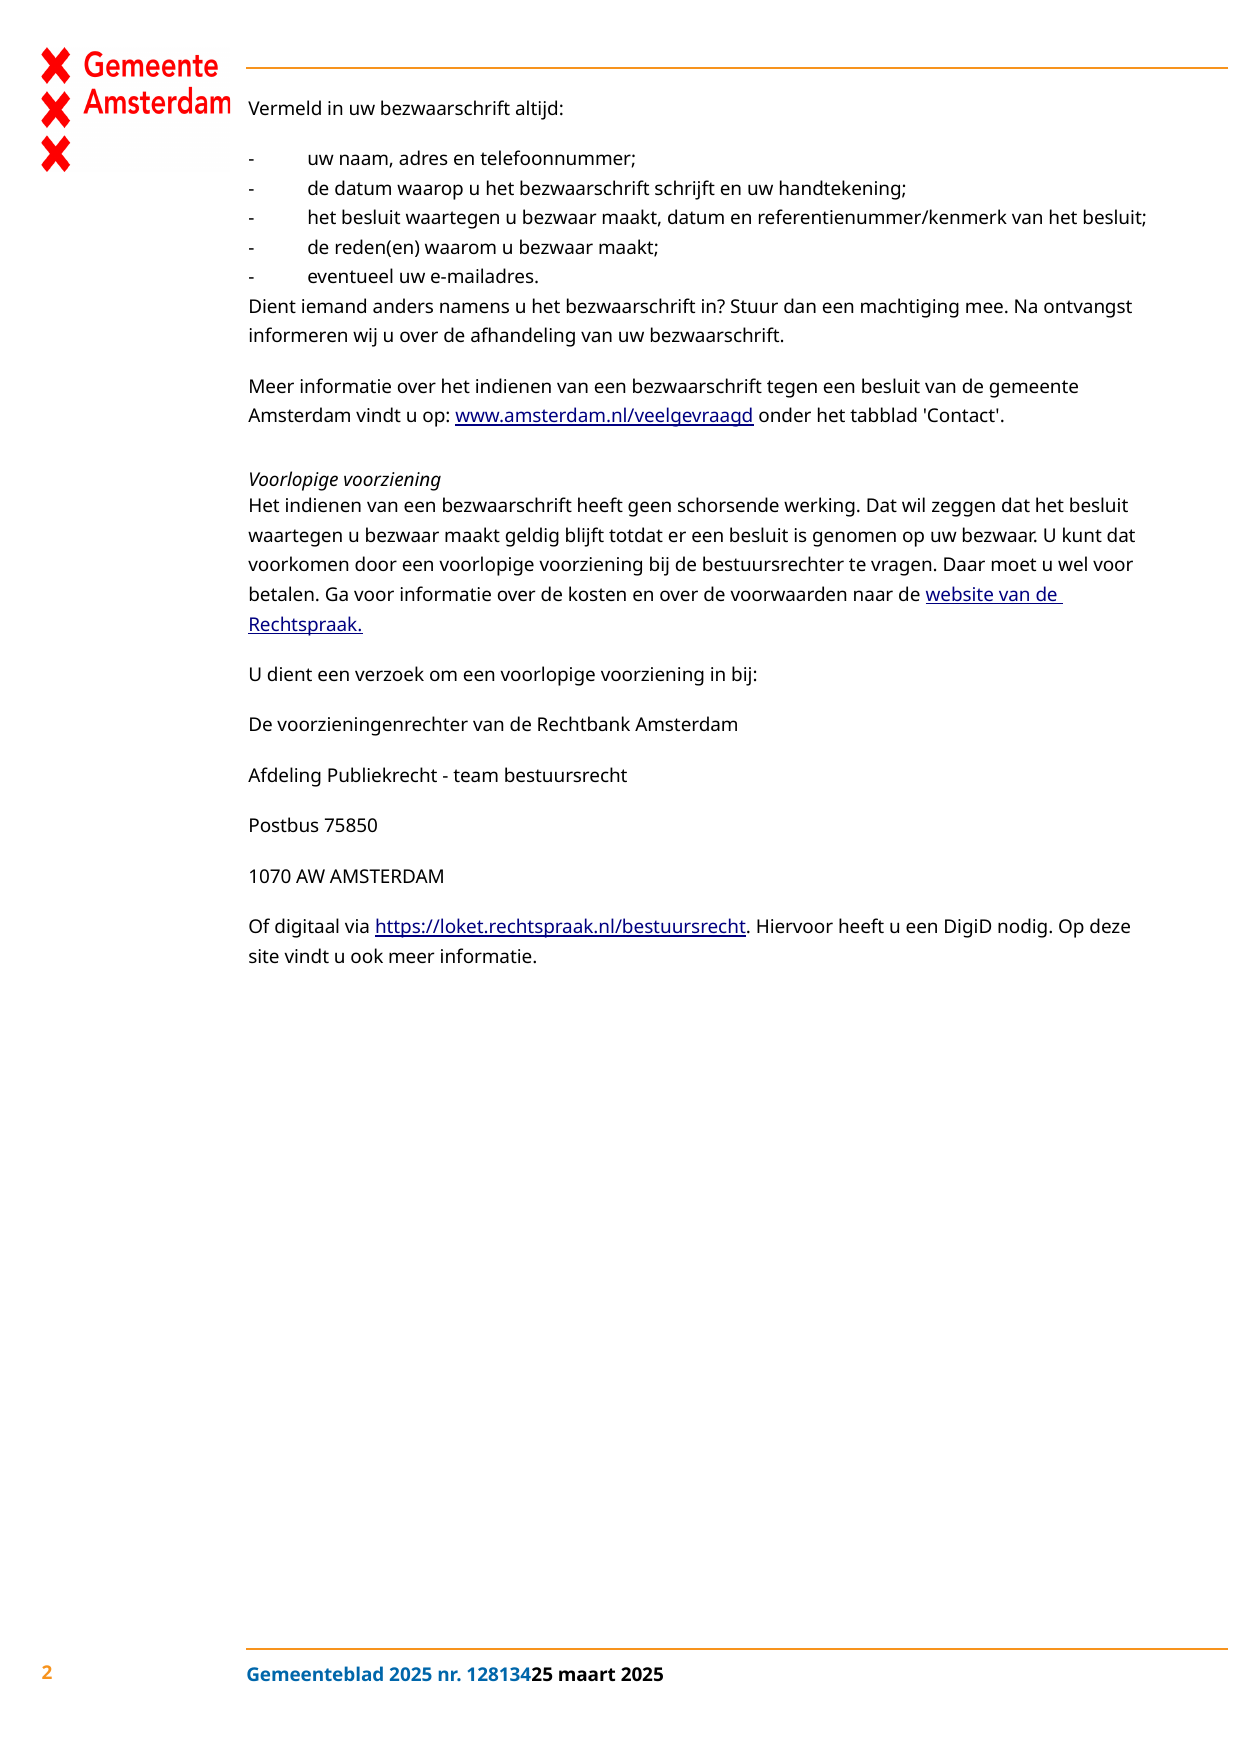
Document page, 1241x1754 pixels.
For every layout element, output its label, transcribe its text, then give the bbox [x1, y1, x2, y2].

text De voorzieningenrechter van de Rechtbank Amsterdam [248, 712, 1152, 737]
list eventueel uw e-mailadres. [248, 263, 1152, 289]
list het besluit waartegen u bezwaar maakt, datum en referentienummer/kenmerk van het besluit; [248, 204, 1152, 230]
list uw naam, adres en telefoonnummer; [248, 145, 1152, 171]
text Vermeld in uw bezwaarschrift altijd: [248, 95, 1152, 121]
text Het indienen van een bezwaarschrift heeft geen schorsende werking. Dat wil zeggen dat het besluit waartegen u bezwaar maakt geldig blijft totdat er een besluit is genomen op uw bezwaar. U kunt dat voorkomen door een voorlopige voorziening bij de bestuursrechter te vragen. Daar moet u wel voor betalen. Ga voor informatie over de kosten en over de voorwaarden naar de website van de Rechtspraak. [248, 492, 1152, 636]
text Postbus 75850 [248, 812, 1152, 838]
text Afdeling Publiekrecht - team bestuursrecht [248, 762, 1152, 788]
text 1070 AW AMSTERDAM [248, 863, 1152, 888]
text Dient iemand anders namens u het bezwaarschrift in? Stuur dan een machtiging mee. Na ontvangst informeren wij u over de afhandeling van uw bezwaarschrift. [248, 293, 1152, 348]
list de datum waarop u het bezwaarschrift schrijft en uw handtekening; [248, 175, 1152, 201]
text U dient een verzoek om een voorlopige voorziening in bij: [248, 661, 1152, 687]
list de reden(en) waarom u bezwaar maakt; [248, 234, 1152, 260]
text Voorlopige voorziening [248, 467, 1152, 492]
text Meer informatie over het indienen van een bezwaarschrift tegen een besluit van de gemeente Amsterdam vindt u op: www.amsterdam.nl/veelgevraagd onder het tabblad 'Contact'. [248, 373, 1152, 428]
text Of digitaal via https://loket.rechtspraak.nl/bestuursrecht. Hiervoor heeft u een DigiD nodig. Op deze site vindt u ook meer informatie. [248, 913, 1152, 968]
picture [41, 47, 231, 172]
